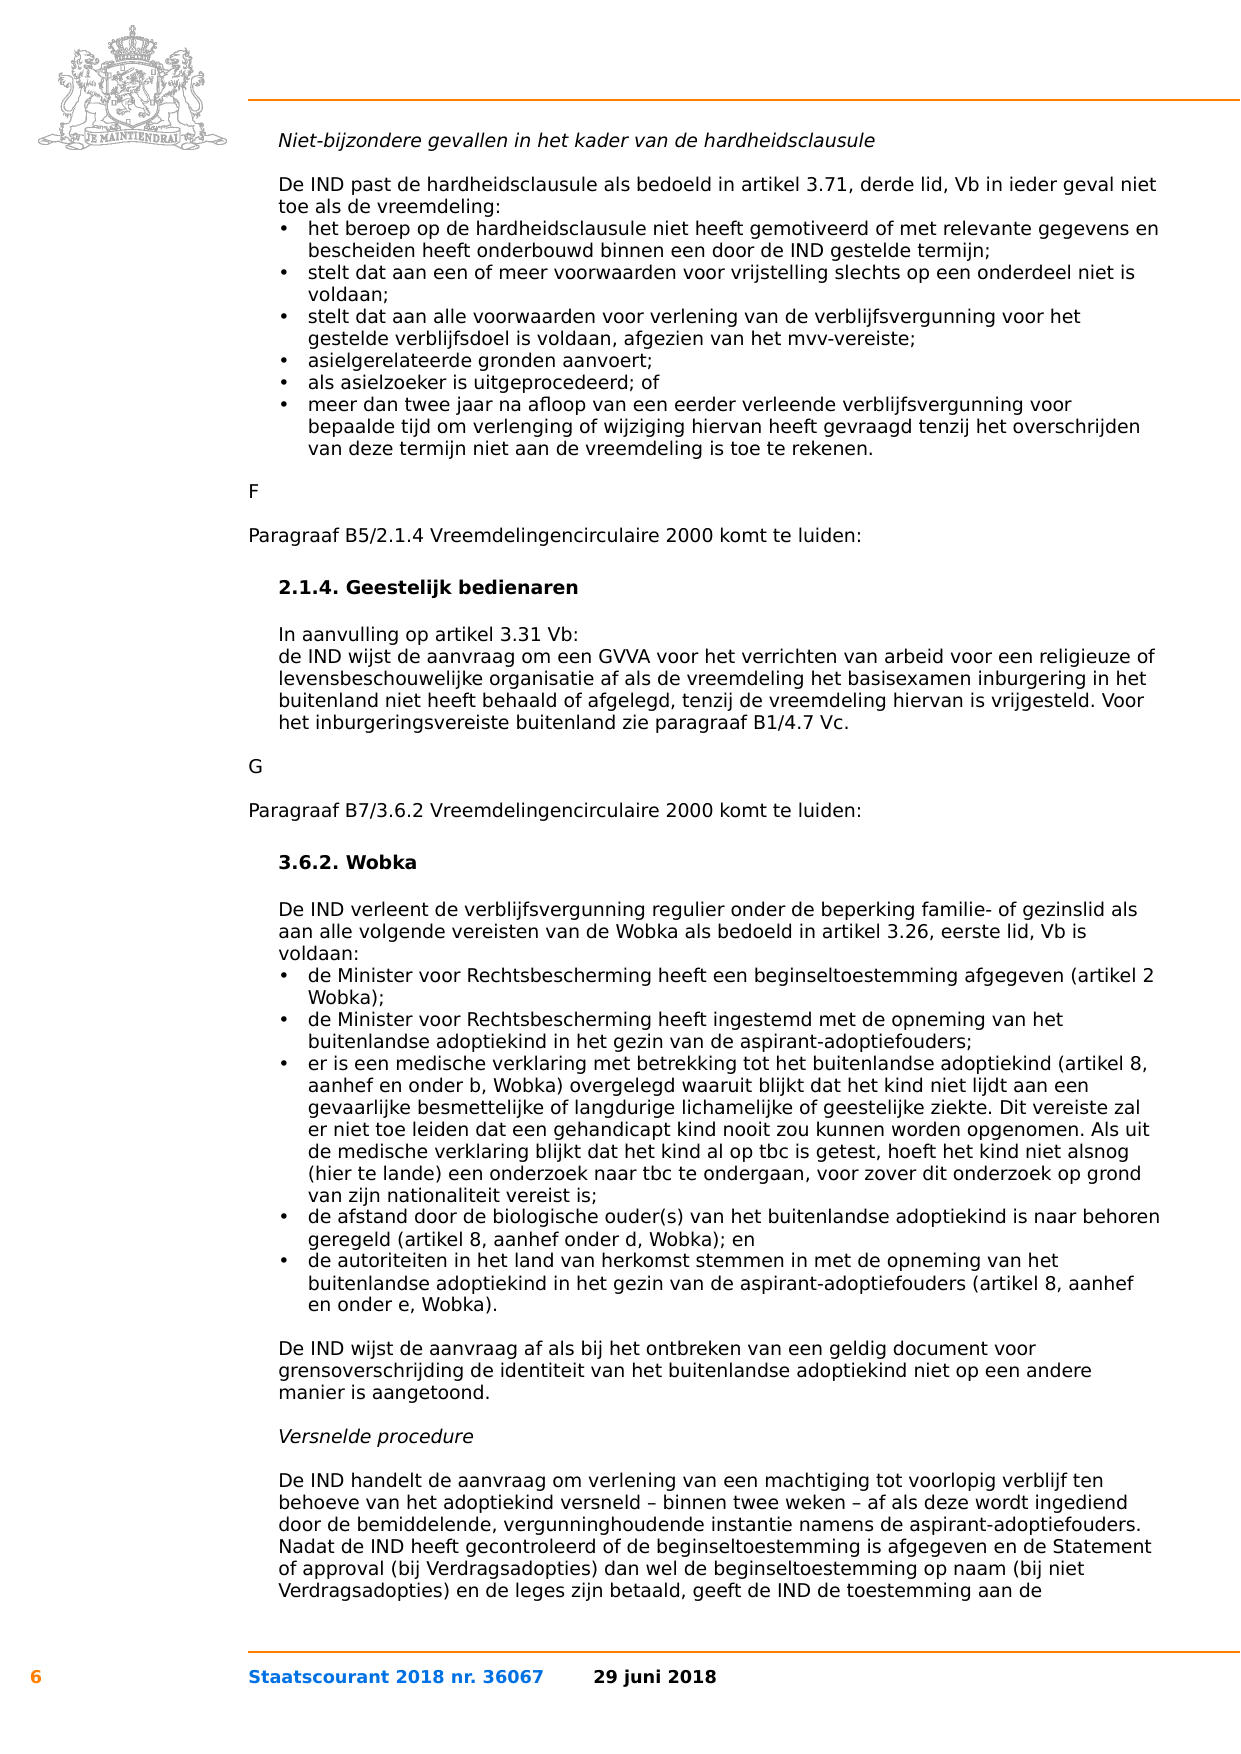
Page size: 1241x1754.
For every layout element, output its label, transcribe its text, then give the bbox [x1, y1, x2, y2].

subtitle 2.1.4. Geestelijk bedienaren [278, 577, 1163, 599]
text • meer dan twee jaar na afloop van een eerder verleende verblijfsvergunning voor bepaalde tijd om verlenging of wijziging hiervan heeft gevraagd tenzij het overschrijden van deze termijn niet aan de vreemdeling is toe te rekenen. [278, 393, 1163, 459]
text • asielgerelateerde gronden aanvoert; [278, 349, 1163, 372]
text Paragraaf B5/2.1.4 Vreemdelingencirculaire 2000 komt te luiden: [248, 525, 1163, 547]
text • er is een medische verklaring met betrekking tot het buitenlandse adoptiekind (artikel 8, aanhef en onder b, Wobka) overgelegd waaruit blijkt dat het kind niet lijdt aan een gevaarlijke besmettelijke of langdurige lichamelijke of geestelijke ziekte. Dit vereiste zal er niet toe leiden dat een gehandicapt kind nooit zou kunnen worden opgenomen. Als uit de medische verklaring blijkt dat het kind al op tbc is getest, hoeft het kind niet alsnog (hier te lande) een onderzoek naar tbc te ondergaan, voor zover dit onderzoek op grond van zijn nationaliteit vereist is; [278, 1053, 1163, 1206]
text • als asielzoeker is uitgeprocedeerd; of [278, 372, 1163, 393]
subtitle Niet-bijzondere gevallen in het kader van de hardheidsclausule [278, 130, 1163, 152]
text F [248, 481, 1163, 503]
text • de Minister voor Rechtsbescherming heeft een beginseltoestemming afgegeven (artikel 2 Wobka); [278, 965, 1163, 1009]
text G [248, 756, 1163, 778]
text De IND past de hardheidsclausule als bedoeld in artikel 3.71, derde lid, Vb in ieder geval niet toe als de vreemdeling: [278, 174, 1163, 218]
text • de Minister voor Rechtsbescherming heeft ingestemd met de opneming van het buitenlandse adoptiekind in het gezin van de aspirant-adoptiefouders; [278, 1009, 1163, 1053]
text • de autoriteiten in het land van herkomst stemmen in met de opneming van het buitenlandse adoptiekind in het gezin van de aspirant-adoptiefouders (artikel 8, aanhef en onder e, Wobka). [278, 1250, 1163, 1316]
text Nadat de IND heeft gecontroleerd of de beginseltoestemming is afgegeven en de Statement of approval (bij Verdragsadopties) dan wel de beginseltoestemming op naam (bij niet Verdragsadopties) en de leges zijn betaald, geeft de IND de toestemming aan de [278, 1536, 1163, 1602]
subtitle 3.6.2. Wobka [278, 852, 1163, 874]
subtitle Versnelde procedure [278, 1426, 1163, 1448]
text • stelt dat aan een of meer voorwaarden voor vrijstelling slechts op een onderdeel niet is voldaan; [278, 262, 1163, 306]
text • de afstand door de biologische ouder(s) van het buitenlandse adoptiekind is naar behoren geregeld (artikel 8, aanhef onder d, Wobka); en [278, 1206, 1163, 1250]
text • het beroep op de hardheidsclausule niet heeft gemotiveerd of met relevante gegevens en bescheiden heeft onderbouwd binnen een door de IND gestelde termijn; [278, 218, 1163, 262]
picture [38, 25, 227, 150]
text Paragraaf B7/3.6.2 Vreemdelingencirculaire 2000 komt te luiden: [248, 800, 1163, 822]
text In aanvulling op artikel 3.31 Vb: [278, 624, 1163, 646]
text • stelt dat aan alle voorwaarden voor verlening van de verblijfsvergunning voor het gestelde verblijfsdoel is voldaan, afgezien van het mvv-vereiste; [278, 306, 1163, 349]
text de IND wijst de aanvraag om een GVVA voor het verrichten van arbeid voor een religieuze of levensbeschouwelijke organisatie af als de vreemdeling het basisexamen inburgering in het buitenland niet heeft behaald of afgelegd, tenzij de vreemdeling hiervan is vrijgesteld. Voor het inburgeringsvereiste buitenland zie paragraaf B1/4.7 Vc. [278, 646, 1163, 734]
text De IND wijst de aanvraag af als bij het ontbreken van een geldig document voor grensoverschrijding de identiteit van het buitenlandse adoptiekind niet op een andere manier is aangetoond. [278, 1338, 1163, 1404]
text De IND handelt de aanvraag om verlening van een machtiging tot voorlopig verblijf ten behoeve van het adoptiekind versneld – binnen twee weken – af als deze wordt ingediend door de bemiddelende, vergunninghoudende instantie namens de aspirant-adoptiefouders. [278, 1470, 1163, 1536]
text De IND verleent de verblijfsvergunning regulier onder de beperking familie- of gezinslid als aan alle volgende vereisten van de Wobka als bedoeld in artikel 3.26, eerste lid, Vb is voldaan: [278, 899, 1163, 965]
